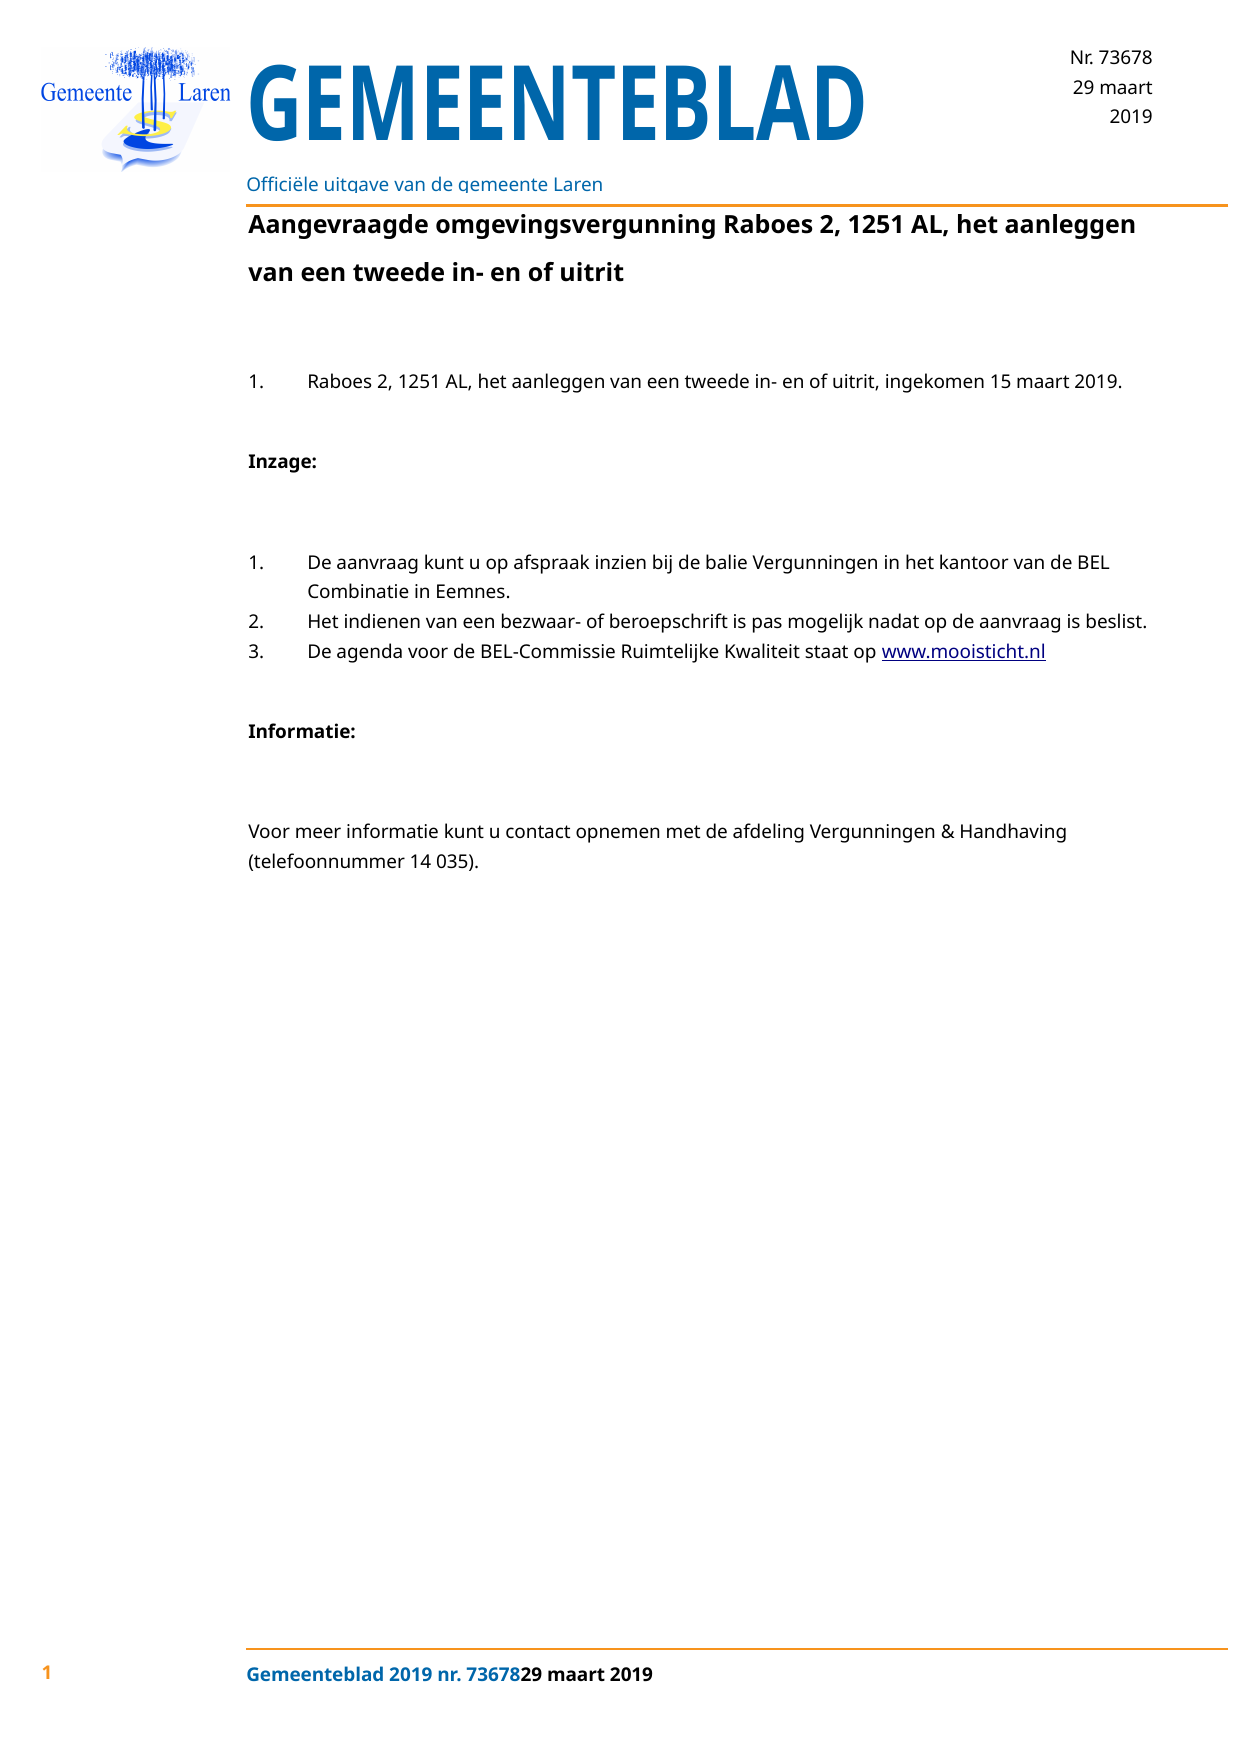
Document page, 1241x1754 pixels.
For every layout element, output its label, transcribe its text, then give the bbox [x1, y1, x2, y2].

list Raboes 2, 1251 AL, het aanleggen van een tweede in- en of uitrit, ingekomen 15 maart 2019. [248, 368, 1152, 394]
text Voor meer informatie kunt u contact opnemen met de afdeling Vergunningen & Handhaving (telefoonnummer 14 035). [248, 819, 1152, 874]
text Informatie: [248, 718, 1152, 744]
list De aanvraag kunt u op afspraak inzien bij de balie Vergunningen in het kantoor van de BEL Combinatie in Eemnes. [248, 549, 1152, 604]
list Het indienen van een bezwaar- of beroepschrift is pas mogelijk nadat op de aanvraag is beslist. [248, 608, 1152, 634]
list De agenda voor de BEL-Commissie Ruimtelijke Kwaliteit staat op www.mooisticht.nl [248, 638, 1152, 664]
text Aangevraagde omgevingsvergunning Raboes 2, 1251 AL, het aanleggen van een tweede in- en of uitrit [248, 207, 1152, 288]
text Inzage: [248, 448, 1152, 474]
picture [41, 47, 231, 172]
